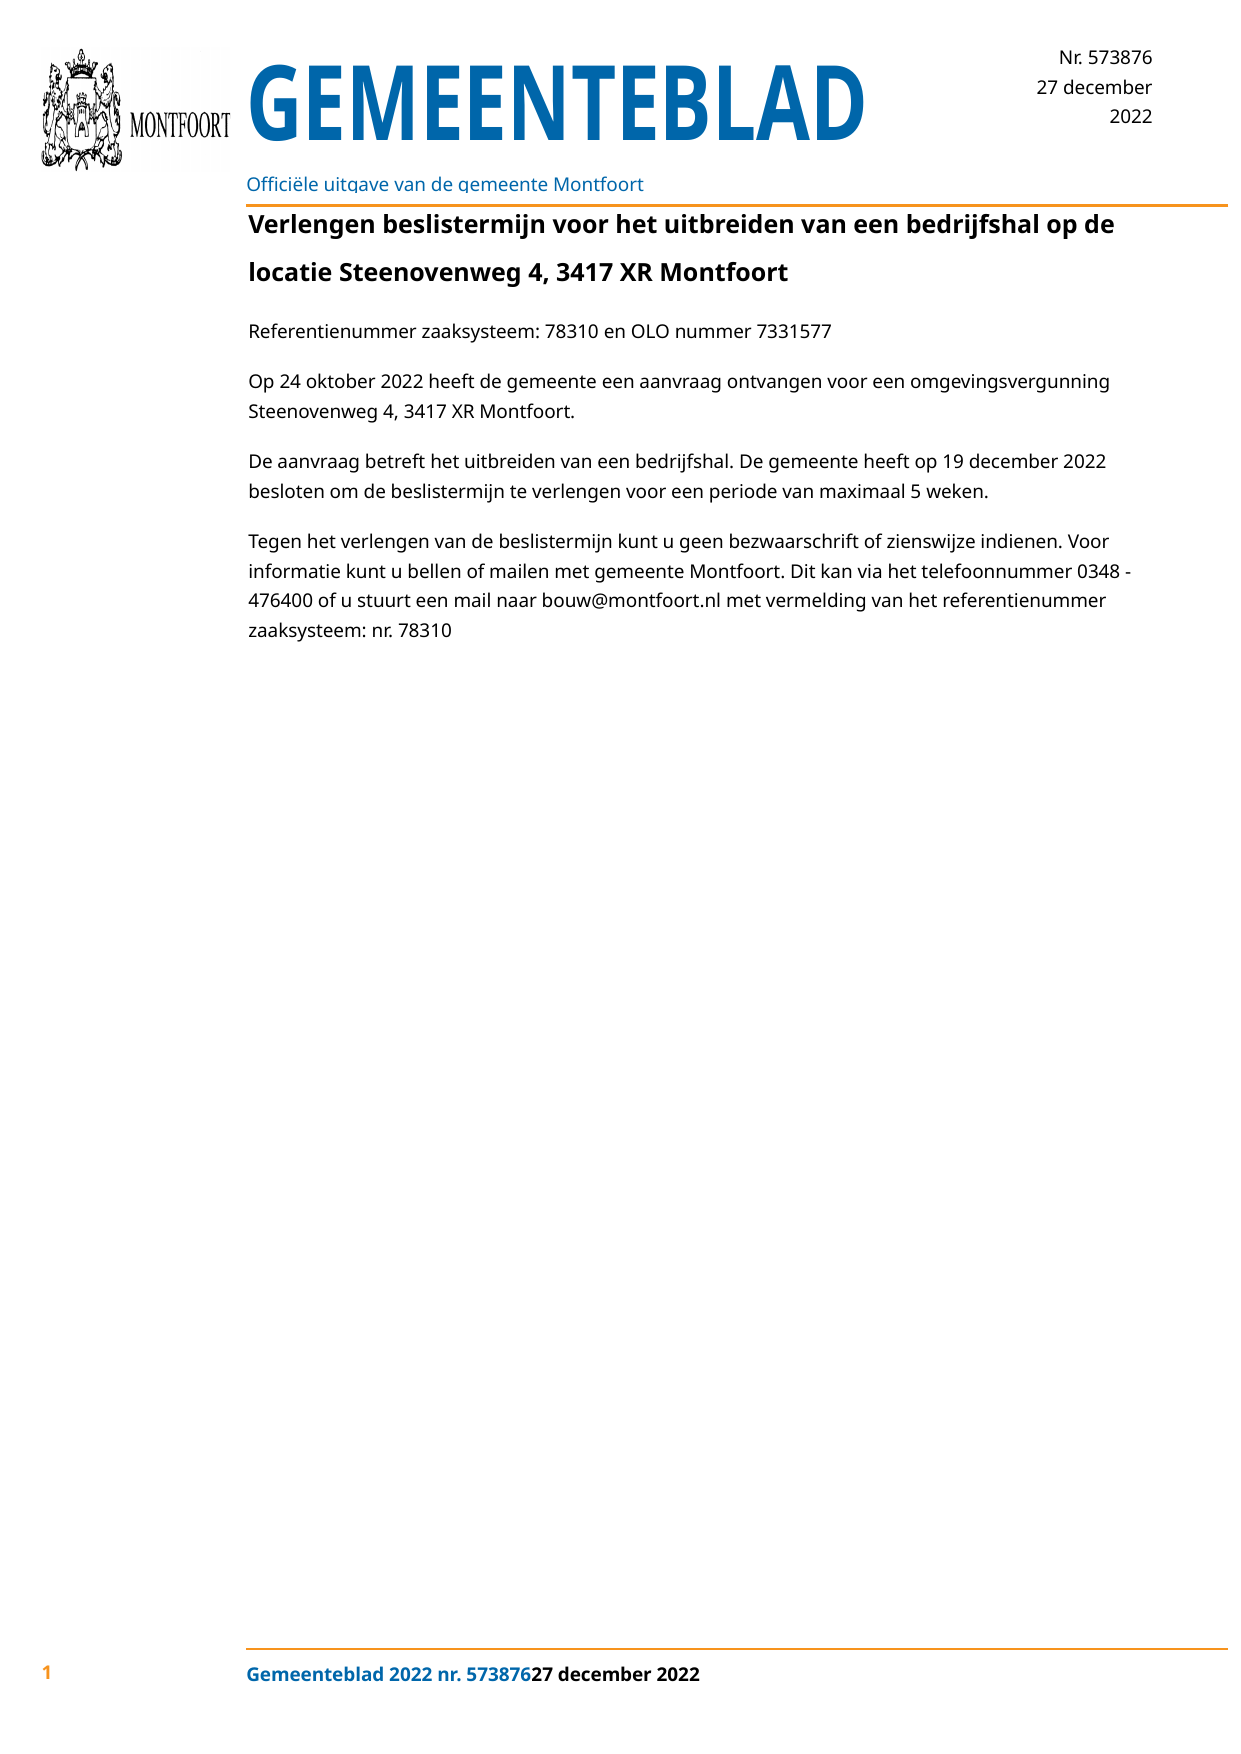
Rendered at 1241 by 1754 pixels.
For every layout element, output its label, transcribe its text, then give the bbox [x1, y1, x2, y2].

picture [41, 47, 231, 172]
text Tegen het verlengen van de beslistermijn kunt u geen bezwaarschrift of zienswijze indienen. Voor informatie kunt u bellen of mailen met gemeente Montfoort. Dit kan via het telefoonnummer 0348 - 476400 of u stuurt een mail naar bouw@montfoort.nl met vermelding van het referentienummer zaaksysteem: nr. 78310 [248, 528, 1152, 643]
text Verlengen beslistermijn voor het uitbreiden van een bedrijfshal op de locatie Steenovenweg 4, 3417 XR Montfoort [248, 207, 1152, 288]
text De aanvraag betreft het uitbreiden van een bedrijfshal. De gemeente heeft op 19 december 2022 besloten om de beslistermijn te verlengen voor een periode van maximaal 5 weken. [248, 448, 1152, 504]
text Referentienummer zaaksysteem: 78310 en OLO nummer 7331577 [248, 318, 1152, 344]
text Op 24 oktober 2022 heeft de gemeente een aanvraag ontvangen voor een omgevingsvergunning Steenovenweg 4, 3417 XR Montfoort. [248, 368, 1152, 424]
